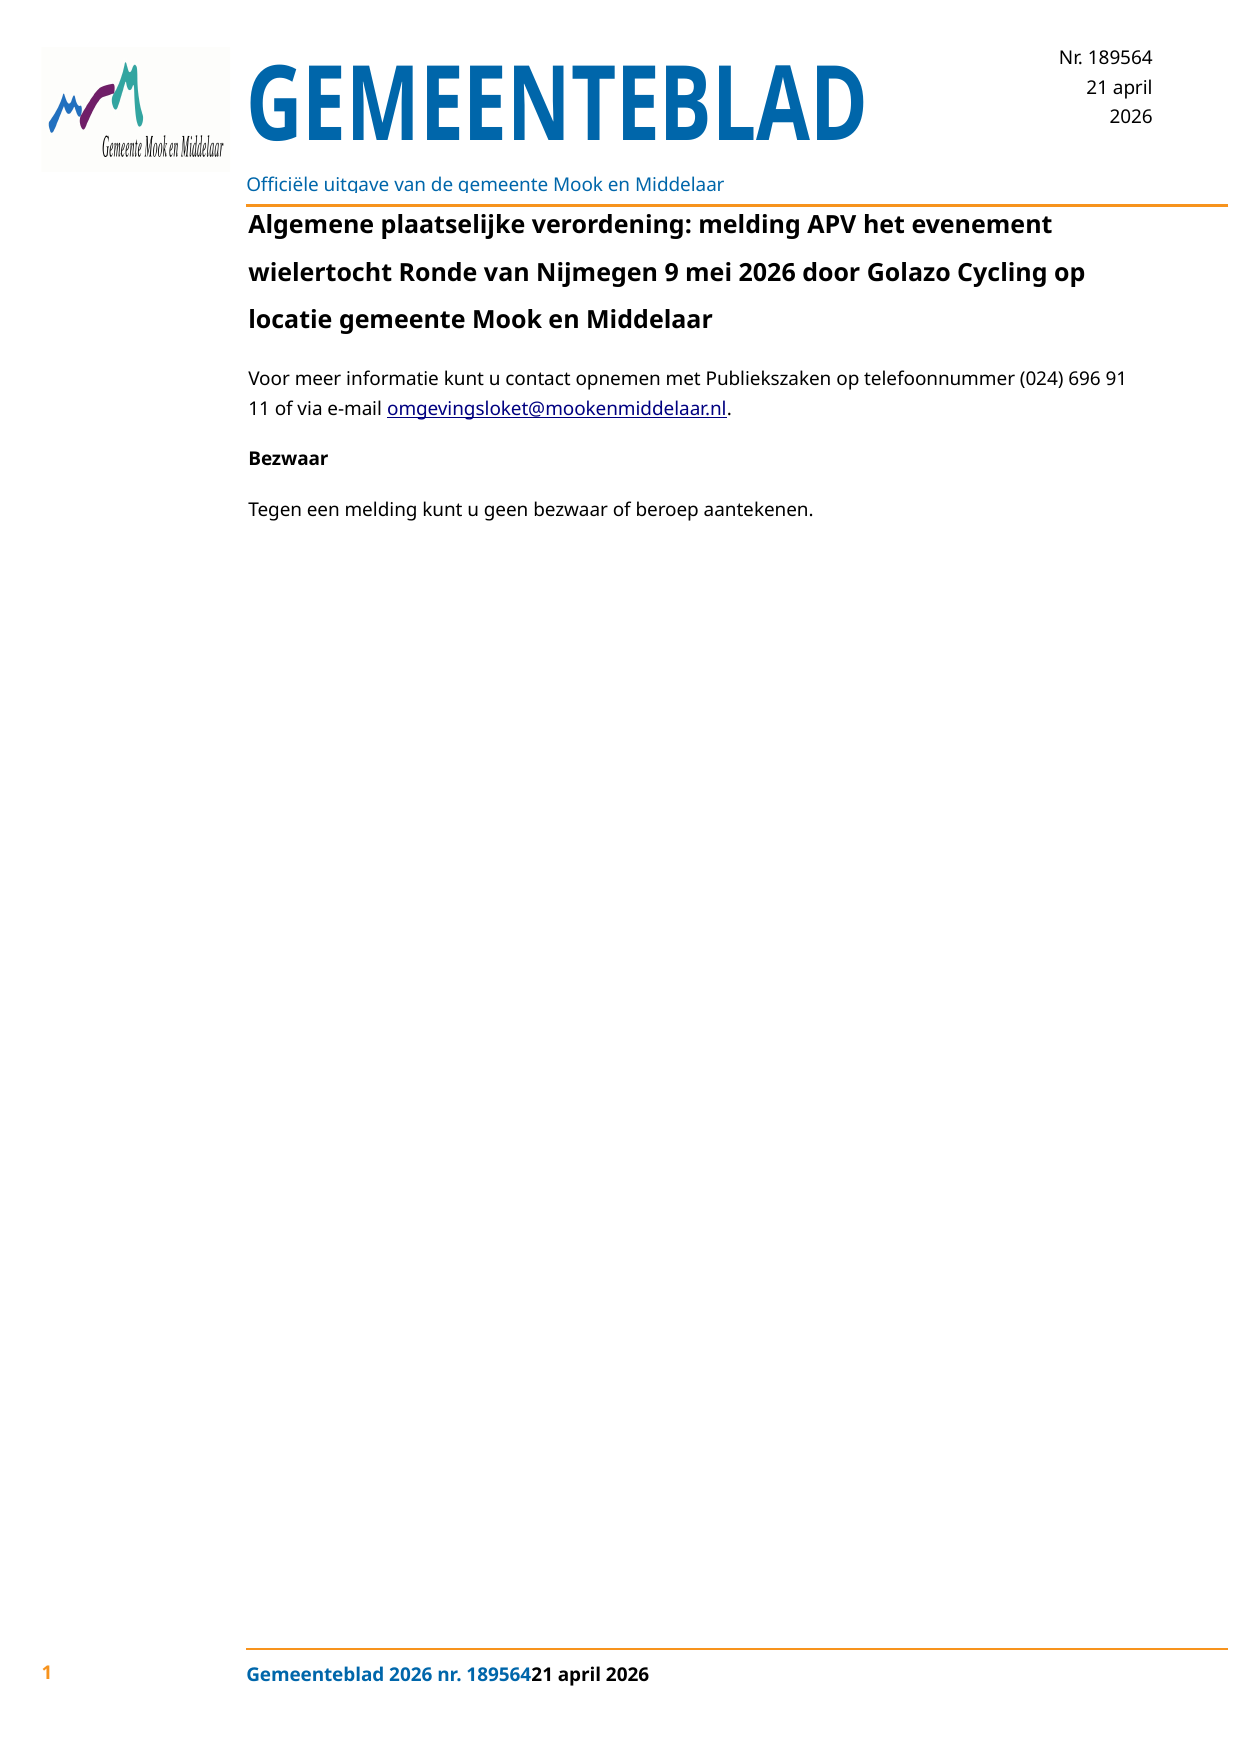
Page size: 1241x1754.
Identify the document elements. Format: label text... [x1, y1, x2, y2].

text Bezwaar [248, 446, 1152, 471]
text Voor meer informatie kunt u contact opnemen met Publiekszaken op telefoonnummer (024) 696 91 11 of via e-mail omgevingsloket@mookenmiddelaar.nl. [248, 366, 1152, 421]
text Tegen een melding kunt u geen bezwaar of beroep aantekenen. [248, 496, 1152, 522]
picture [41, 47, 231, 172]
text Algemene plaatselijke verordening: melding APV het evenement wielertocht Ronde van Nijmegen 9 mei 2026 door Golazo Cycling op locatie gemeente Mook en Middelaar [248, 207, 1152, 336]
